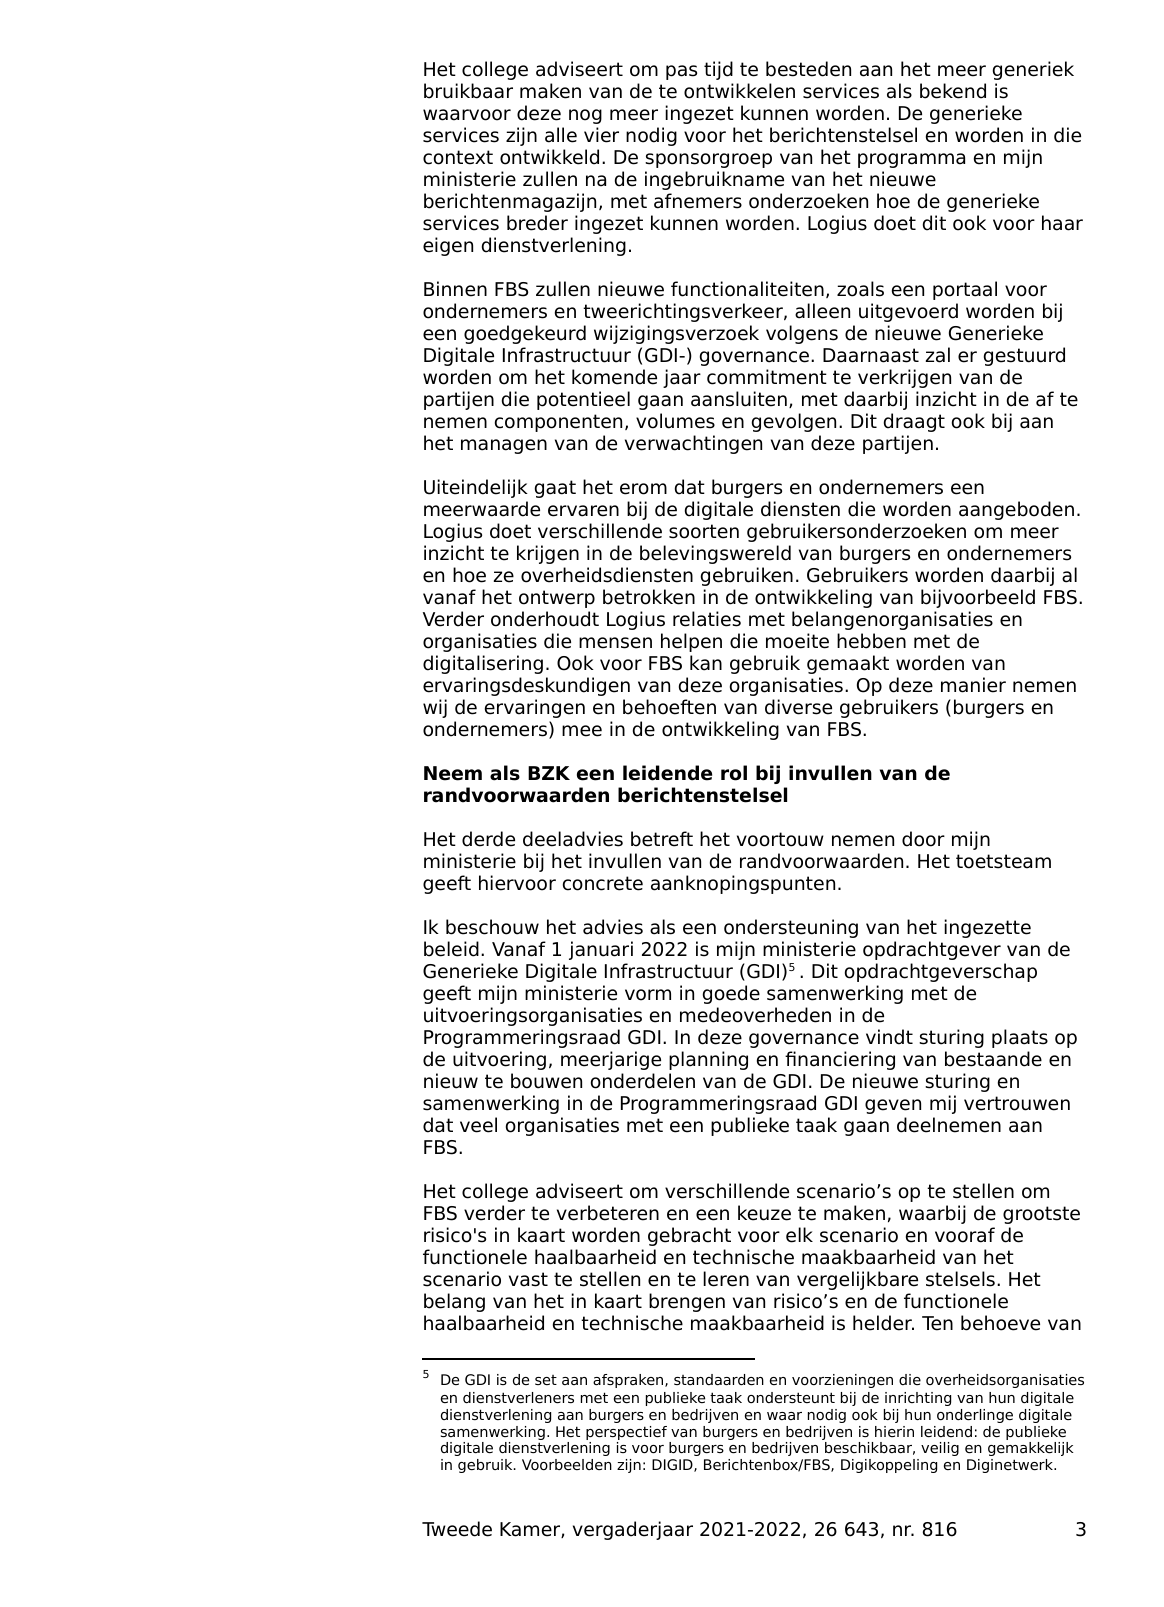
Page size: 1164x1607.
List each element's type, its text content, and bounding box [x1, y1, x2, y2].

text Het college adviseert om verschillende scenario’s op te stellen om FBS verder te verbeteren en een keuze te maken, waarbij de grootste risico's in kaart worden gebracht voor elk scenario en vooraf de functionele haalbaarheid en technische maakbaarheid van het scenario vast te stellen en te leren van vergelijkbare stelsels. Het belang van het in kaart brengen van risico’s en de functionele haalbaarheid en technische maakbaarheid is helder. Ten behoeve van [422, 1181, 1087, 1335]
subtitle Neem als BZK een leidende rol bij invullen van de randvoorwaarden berichtenstelsel [422, 763, 1087, 807]
text Het derde deeladvies betreft het voortouw nemen door mijn ministerie bij het invullen van de randvoorwaarden. Het toetsteam geeft hiervoor concrete aanknopingspunten. [422, 829, 1087, 895]
text Ik beschouw het advies als een ondersteuning van het ingezette beleid. Vanaf 1 januari 2022 is mijn ministerie opdrachtgever van de Generieke Digitale Infrastructuur (GDI). Dit opdrachtgeverschap geeft mijn ministerie vorm in goede samenwerking met de uitvoeringsorganisaties en medeoverheden in de Programmeringsraad GDI. In deze governance vindt sturing plaats op de uitvoering, meerjarige planning en financiering van bestaande en nieuw te bouwen onderdelen van de GDI. De nieuwe sturing en samenwerking in de Programmeringsraad GDI geven mij vertrouwen dat veel organisaties met een publieke taak gaan deelnemen aan FBS. [422, 917, 1087, 1159]
text De GDI is de set aan afspraken, standaarden en voorzieningen die overheidsorganisaties en dienstverleners met een publieke taak ondersteunt bij de inrichting van hun digitale dienstverlening aan burgers en bedrijven en waar nodig ook bij hun onderlinge digitale samenwerking. Het perspectief van burgers en bedrijven is hierin leidend: de publieke digitale dienstverlening is voor burgers en bedrijven beschikbaar, veilig en gemakkelijk in gebruik. Voorbeelden zijn: DIGID, Berichtenbox/FBS, Digikoppeling en Diginetwerk. [422, 1368, 1087, 1474]
text Uiteindelijk gaat het erom dat burgers en ondernemers een meerwaarde ervaren bij de digitale diensten die worden aangeboden. Logius doet verschillende soorten gebruikersonderzoeken om meer inzicht te krijgen in de belevingswereld van burgers en ondernemers en hoe ze overheidsdiensten gebruiken. Gebruikers worden daarbij al vanaf het ontwerp betrokken in de ontwikkeling van bijvoorbeeld FBS. Verder onderhoudt Logius relaties met belangenorganisaties en organisaties die mensen helpen die moeite hebben met de digitalisering. Ook voor FBS kan gebruik gemaakt worden van ervaringsdeskundigen van deze organisaties. Op deze manier nemen wij de ervaringen en behoeften van diverse gebruikers (burgers en ondernemers) mee in de ontwikkeling van FBS. [422, 477, 1087, 741]
text Het college adviseert om pas tijd te besteden aan het meer generiek bruikbaar maken van de te ontwikkelen services als bekend is waarvoor deze nog meer ingezet kunnen worden. De generieke services zijn alle vier nodig voor het berichtenstelsel en worden in die context ontwikkeld. De sponsorgroep van het programma en mijn ministerie zullen na de ingebruikname van het nieuwe berichtenmagazijn, met afnemers onderzoeken hoe de generieke services breder ingezet kunnen worden. Logius doet dit ook voor haar eigen dienstverlening. [422, 59, 1087, 257]
text Binnen FBS zullen nieuwe functionaliteiten, zoals een portaal voor ondernemers en tweerichtingsverkeer, alleen uitgevoerd worden bij een goedgekeurd wijzigingsverzoek volgens de nieuwe Generieke Digitale Infrastructuur (GDI-) governance. Daarnaast zal er gestuurd worden om het komende jaar commitment te verkrijgen van de partijen die potentieel gaan aansluiten, met daarbij inzicht in de af te nemen componenten, volumes en gevolgen. Dit draagt ook bij aan het managen van de verwachtingen van deze partijen. [422, 279, 1087, 455]
